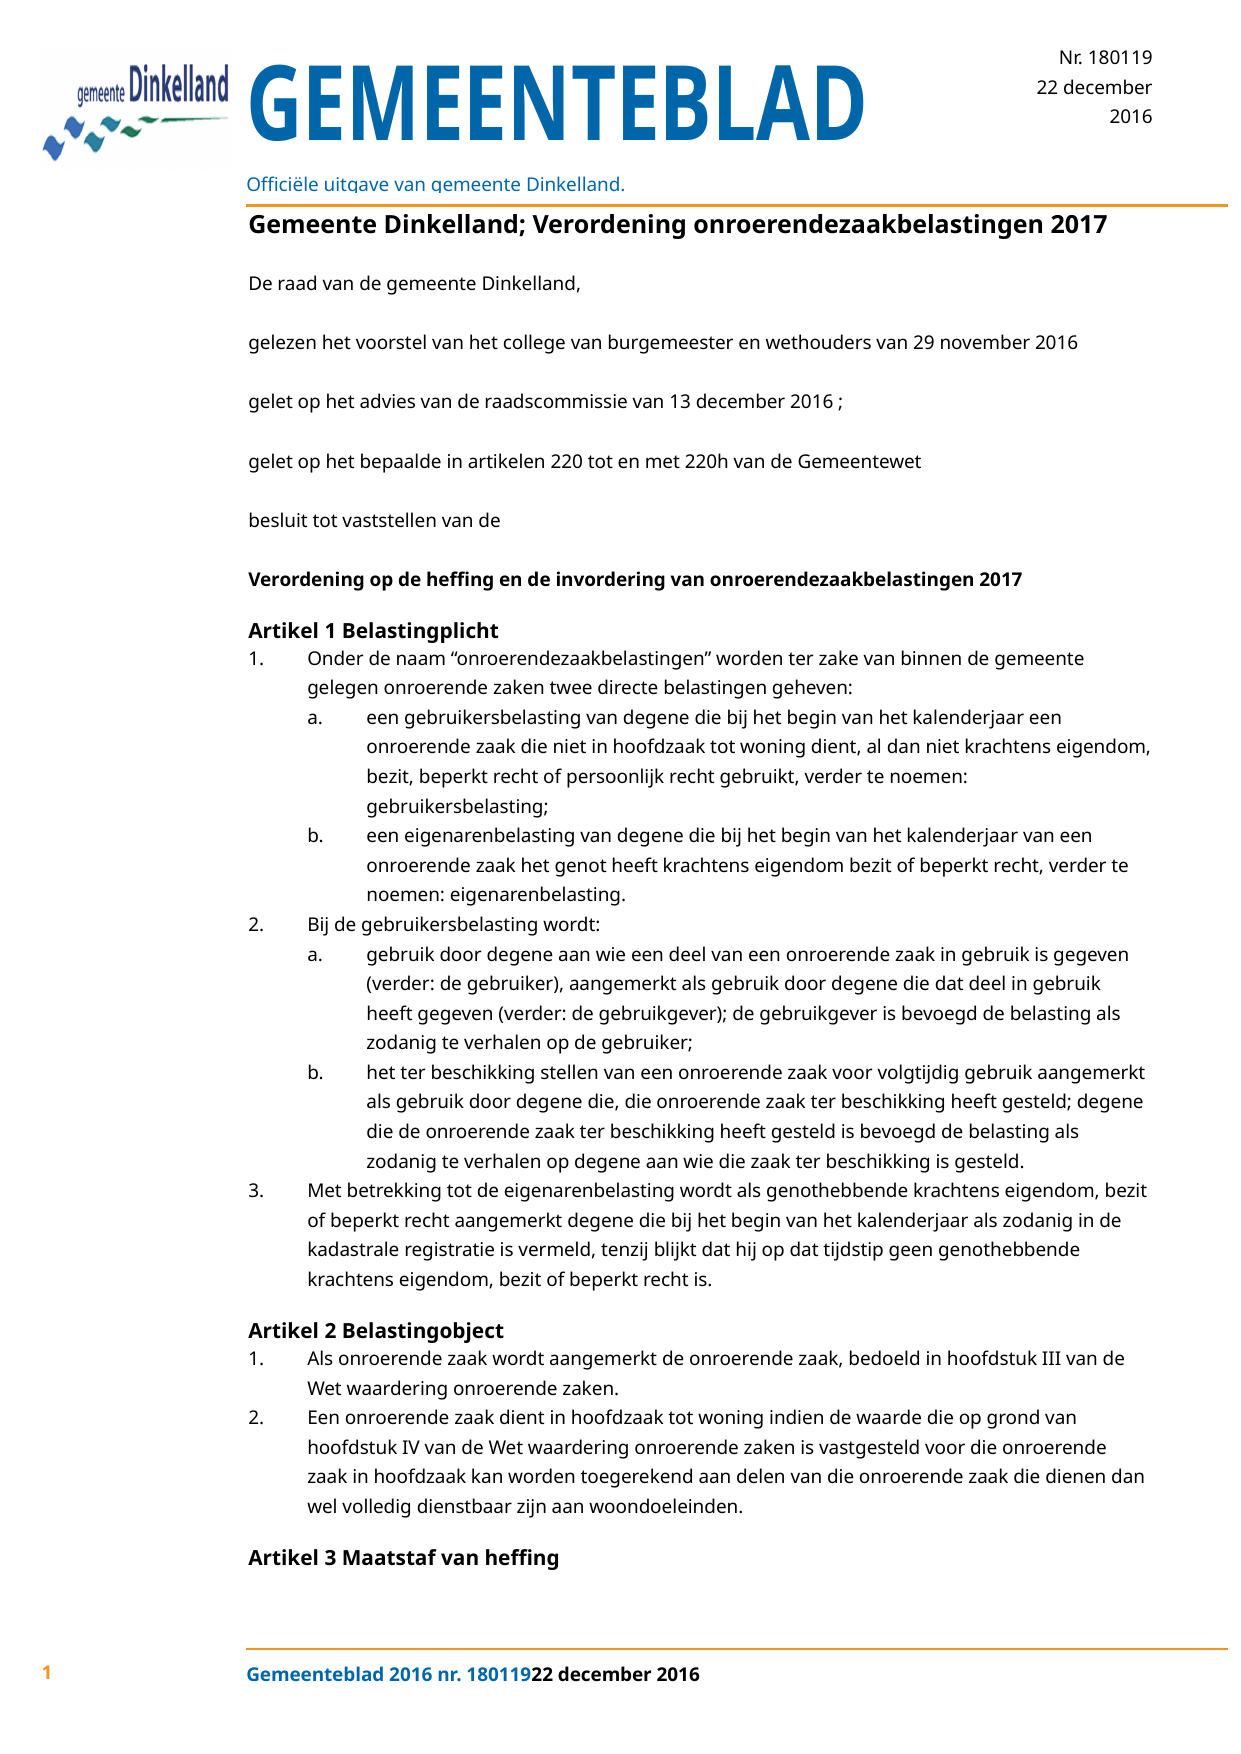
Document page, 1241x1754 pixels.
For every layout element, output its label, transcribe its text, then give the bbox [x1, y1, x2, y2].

text Artikel 3 Maatstaf van heffing [248, 1543, 1152, 1572]
text besluit tot vaststellen van de [248, 507, 1152, 533]
text Artikel 2 Belastingobject [248, 1317, 1152, 1345]
list Als onroerende zaak wordt aangemerkt de onroerende zaak, bedoeld in hoofdstuk III van de Wet waardering onroerende zaken. [248, 1345, 1152, 1400]
list Een onroerende zaak dient in hoofdzaak tot woning indien de waarde die op grond van hoofdstuk IV van de Wet waardering onroerende zaken is vastgesteld voor die onroerende zaak in hoofdzaak kan worden toegerekend aan delen van die onroerende zaak die dienen dan wel volledig dienstbaar zijn aan woondoeleinden. [248, 1404, 1152, 1519]
list Onder de naam “onroerendezaakbelastingen” worden ter zake van binnen de gemeente gelegen onroerende zaken twee directe belastingen geheven: [248, 645, 1152, 700]
list Met betrekking tot de eigenarenbelasting wordt als genothebbende krachtens eigendom, bezit of beperkt recht aangemerkt degene die bij het begin van het kalenderjaar als zodanig in de kadastrale registratie is vermeld, tenzij blijkt dat hij op dat tijdstip geen genothebbende krachtens eigendom, bezit of beperkt recht is. [248, 1177, 1152, 1292]
text Artikel 1 Belastingplicht [248, 617, 1152, 645]
text Gemeente Dinkelland; Verordening onroerendezaakbelastingen 2017 [248, 207, 1152, 241]
text gelezen het voorstel van het college van burgemeester en wethouders van 29 november 2016 [248, 329, 1152, 355]
text De raad van de gemeente Dinkelland, [248, 270, 1152, 296]
list een eigenarenbelasting van degene die bij het begin van het kalenderjaar van een onroerende zaak het genot heeft krachtens eigendom bezit of beperkt recht, verder te noemen: eigenarenbelasting. [307, 822, 1152, 907]
text gelet op het bepaalde in artikelen 220 tot en met 220h van de Gemeentewet [248, 448, 1152, 473]
text Verordening op de heffing en de invordering van onroerendezaakbelastingen 2017 [248, 566, 1152, 592]
list het ter beschikking stellen van een onroerende zaak voor volgtijdig gebruik aangemerkt als gebruik door degene die, die onroerende zaak ter beschikking heeft gesteld; degene die de onroerende zaak ter beschikking heeft gesteld is bevoegd de belasting als zodanig te verhalen op degene aan wie die zaak ter beschikking is gesteld. [307, 1059, 1152, 1174]
list gebruik door degene aan wie een deel van een onroerende zaak in gebruik is gegeven (verder: de gebruiker), aangemerkt als gebruik door degene die dat deel in gebruik heeft gegeven (verder: de gebruikgever); de gebruikgever is bevoegd de belasting als zodanig te verhalen op de gebruiker; [307, 941, 1152, 1055]
text gelet op het advies van de raadscommissie van 13 december 2016 ; [248, 389, 1152, 414]
list een gebruikersbelasting van degene die bij het begin van het kalenderjaar een onroerende zaak die niet in hoofdzaak tot woning dient, al dan niet krachtens eigendom, bezit, beperkt recht of persoonlijk recht gebruikt, verder te noemen: gebruikersbelasting; [307, 704, 1152, 819]
list Bij de gebruikersbelasting wordt: [248, 911, 1152, 937]
picture [41, 47, 231, 172]
